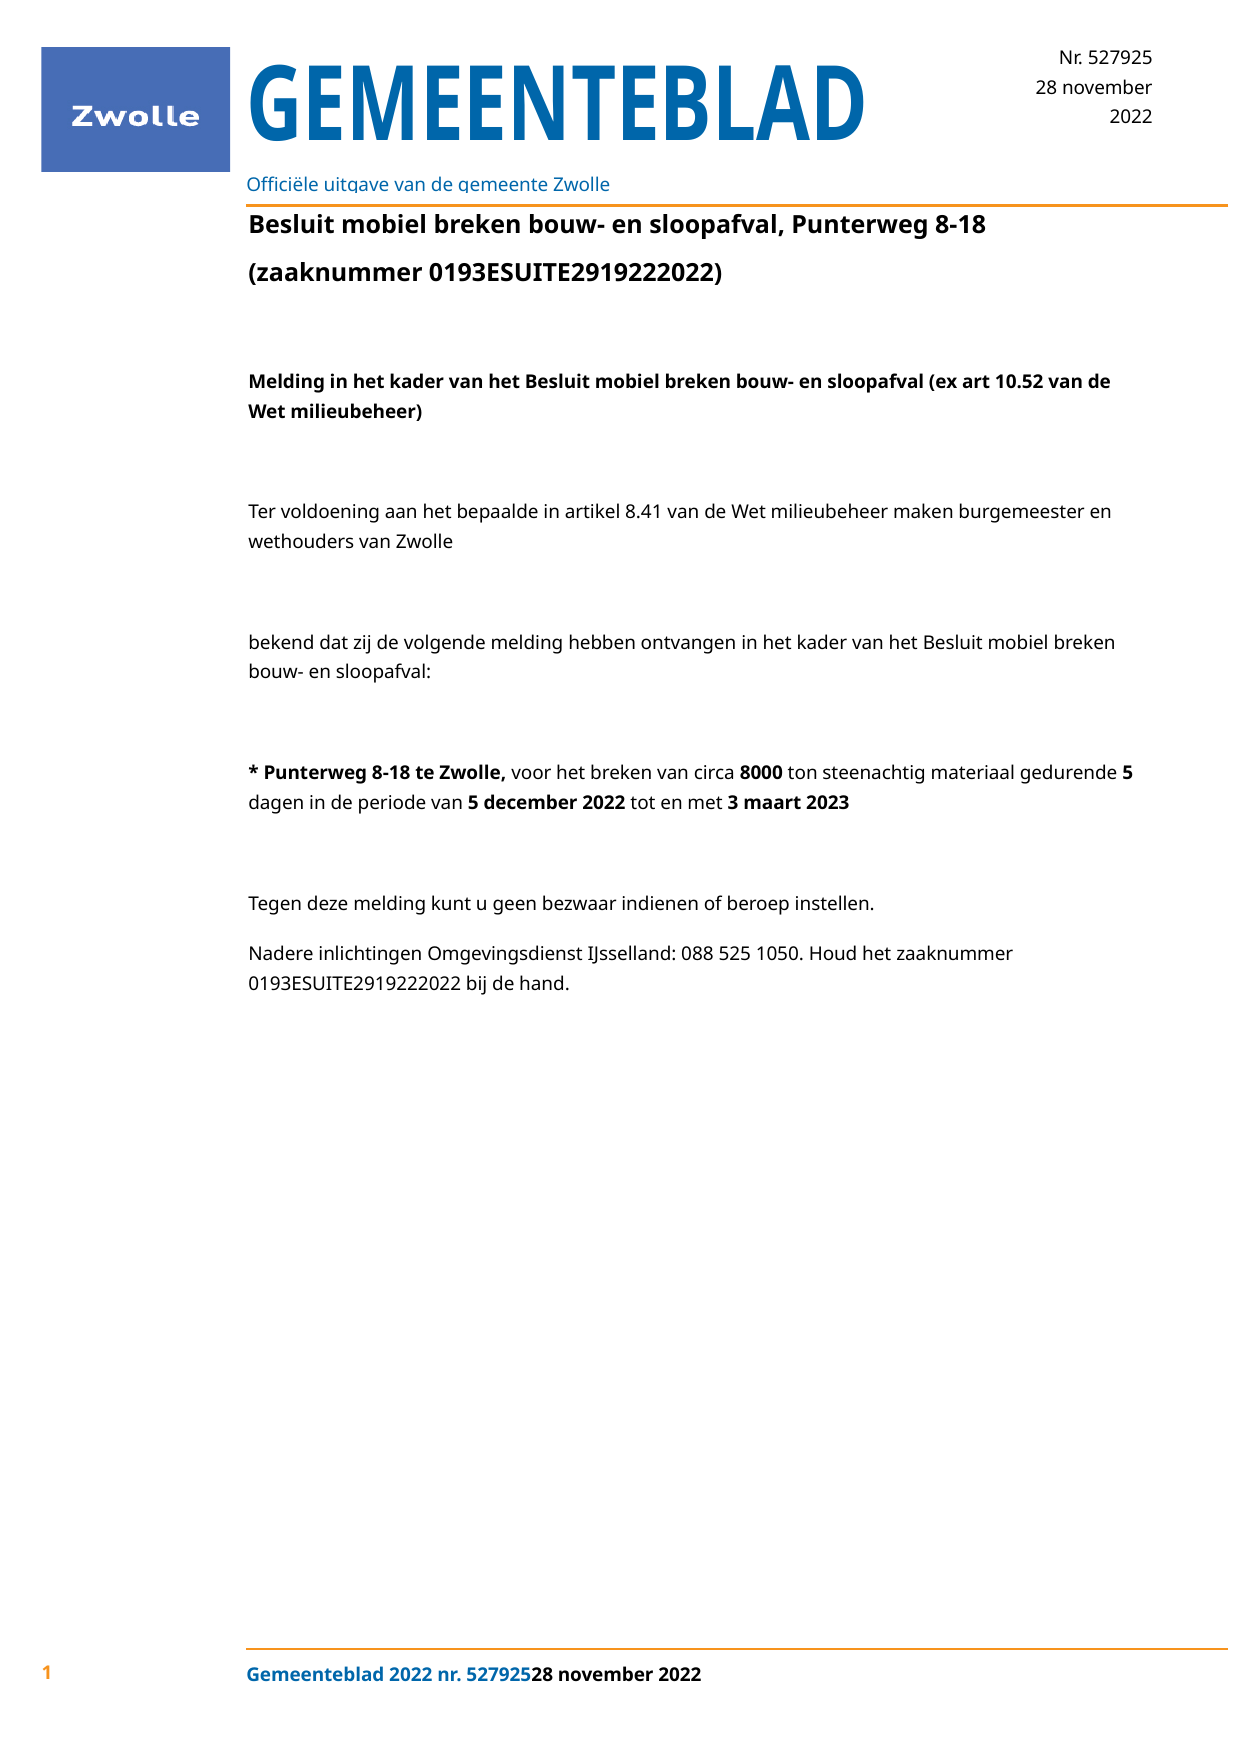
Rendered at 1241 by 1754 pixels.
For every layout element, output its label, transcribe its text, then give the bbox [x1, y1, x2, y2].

text * Punterweg 8-18 te Zwolle, voor het breken van circa 8000 ton steenachtig materiaal gedurende 5 dagen in de periode van 5 december 2022 tot en met 3 maart 2023 [248, 759, 1152, 815]
text Tegen deze melding kunt u geen bezwaar indienen of beroep instellen. [248, 890, 1152, 916]
text Ter voldoening aan het bepaalde in artikel 8.41 van de Wet milieubeheer maken burgemeester en wethouders van Zwolle [248, 499, 1152, 554]
picture [41, 47, 231, 172]
text Nadere inlichtingen Omgevingsdienst IJsselland: 088 525 1050. Houd het zaaknummer 0193ESUITE2919222022 bij de hand. [248, 940, 1152, 996]
text Melding in het kader van het Besluit mobiel breken bouw- en sloopafval (ex art 10.52 van de Wet milieubeheer) [248, 368, 1152, 424]
text bekend dat zij de volgende melding hebben ontvangen in het kader van het Besluit mobiel breken bouw- en sloopafval: [248, 629, 1152, 684]
text Besluit mobiel breken bouw- en sloopafval, Punterweg 8-18 (zaaknummer 0193ESUITE2919222022) [248, 207, 1152, 288]
